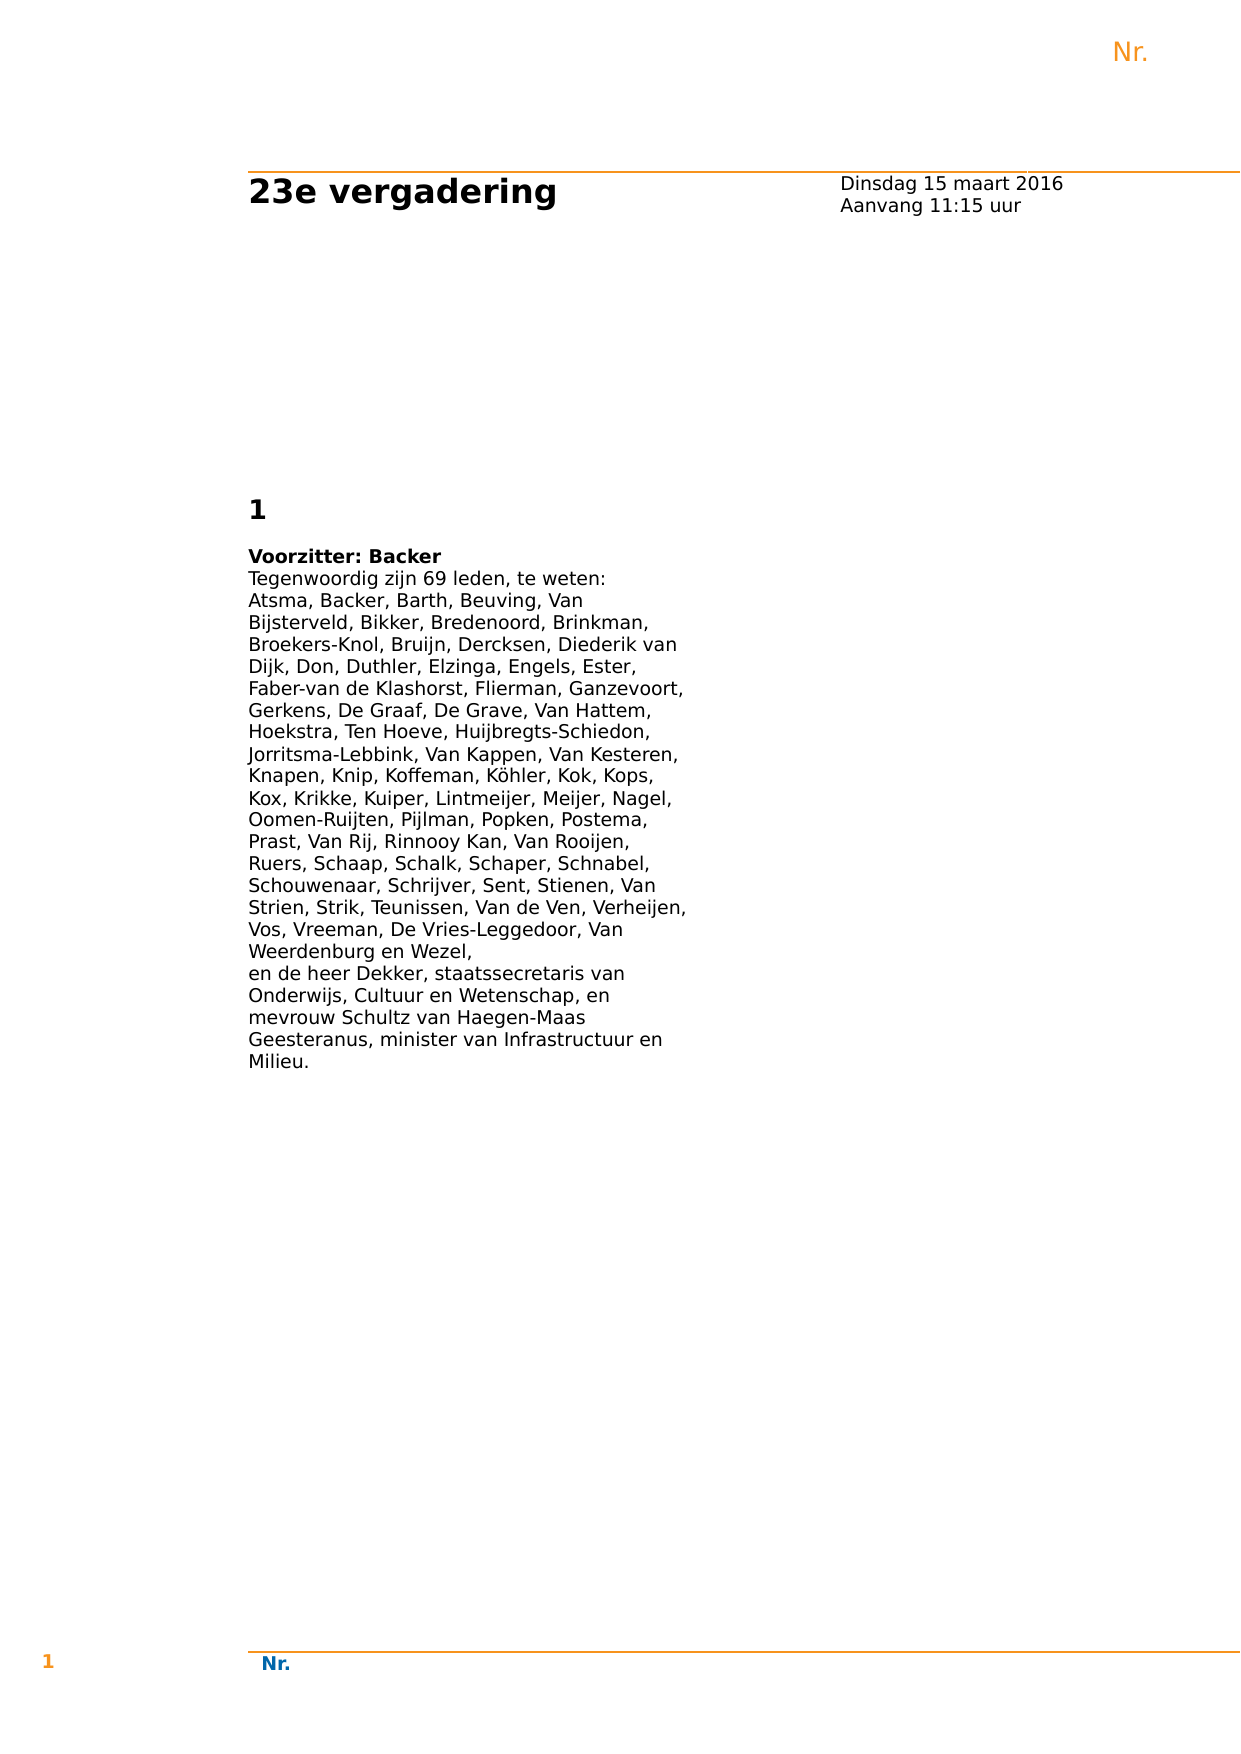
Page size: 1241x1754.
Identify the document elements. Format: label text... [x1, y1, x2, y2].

table_header Dinsdag 15 maart 2016 [840, 173, 1163, 195]
text Atsma, Backer, Barth, Beuving, Van Bijsterveld, Bikker, Bredenoord, Brinkman, Broekers-Knol, Bruijn, Dercksen, Diederik van Dijk, Don, Duthler, Elzinga, Engels, Ester, Faber-van de Klashorst, Flierman, Ganzevoort, Gerkens, De Graaf, De Grave, Van Hattem, Hoekstra, Ten Hoeve, Huijbregts-Schiedon, Jorritsma-Lebbink, Van Kappen, Van Kesteren, Knapen, Knip, Koffeman, Köhler, Kok, Kops, Kox, Krikke, Kuiper, Lintmeijer, Meijer, Nagel, Oomen-Ruijten, Pijlman, Popken, Postema, Prast, Van Rij, Rinnooy Kan, Van Rooijen, Ruers, Schaap, Schalk, Schaper, Schnabel, Schouwenaar, Schrijver, Sent, Stienen, Van Strien, Strik, Teunissen, Van de Ven, Verheijen, Vos, Vreeman, De Vries-Leggedoor, Van Weerdenburg en Wezel, [248, 589, 691, 963]
table_cell Aanvang 11:15 uur [840, 195, 1163, 217]
title 1 [248, 494, 691, 526]
text Voorzitter: Backer [248, 546, 691, 568]
table_header 23e vergadering [248, 173, 840, 217]
text en de heer Dekker, staatssecretaris van Onderwijs, Cultuur en Wetenschap, en mevrouw Schultz van Haegen-Maas Geesteranus, minister van Infrastructuur en Milieu. [248, 963, 691, 1073]
text Tegenwoordig zijn 69 leden, te weten: [248, 568, 691, 589]
